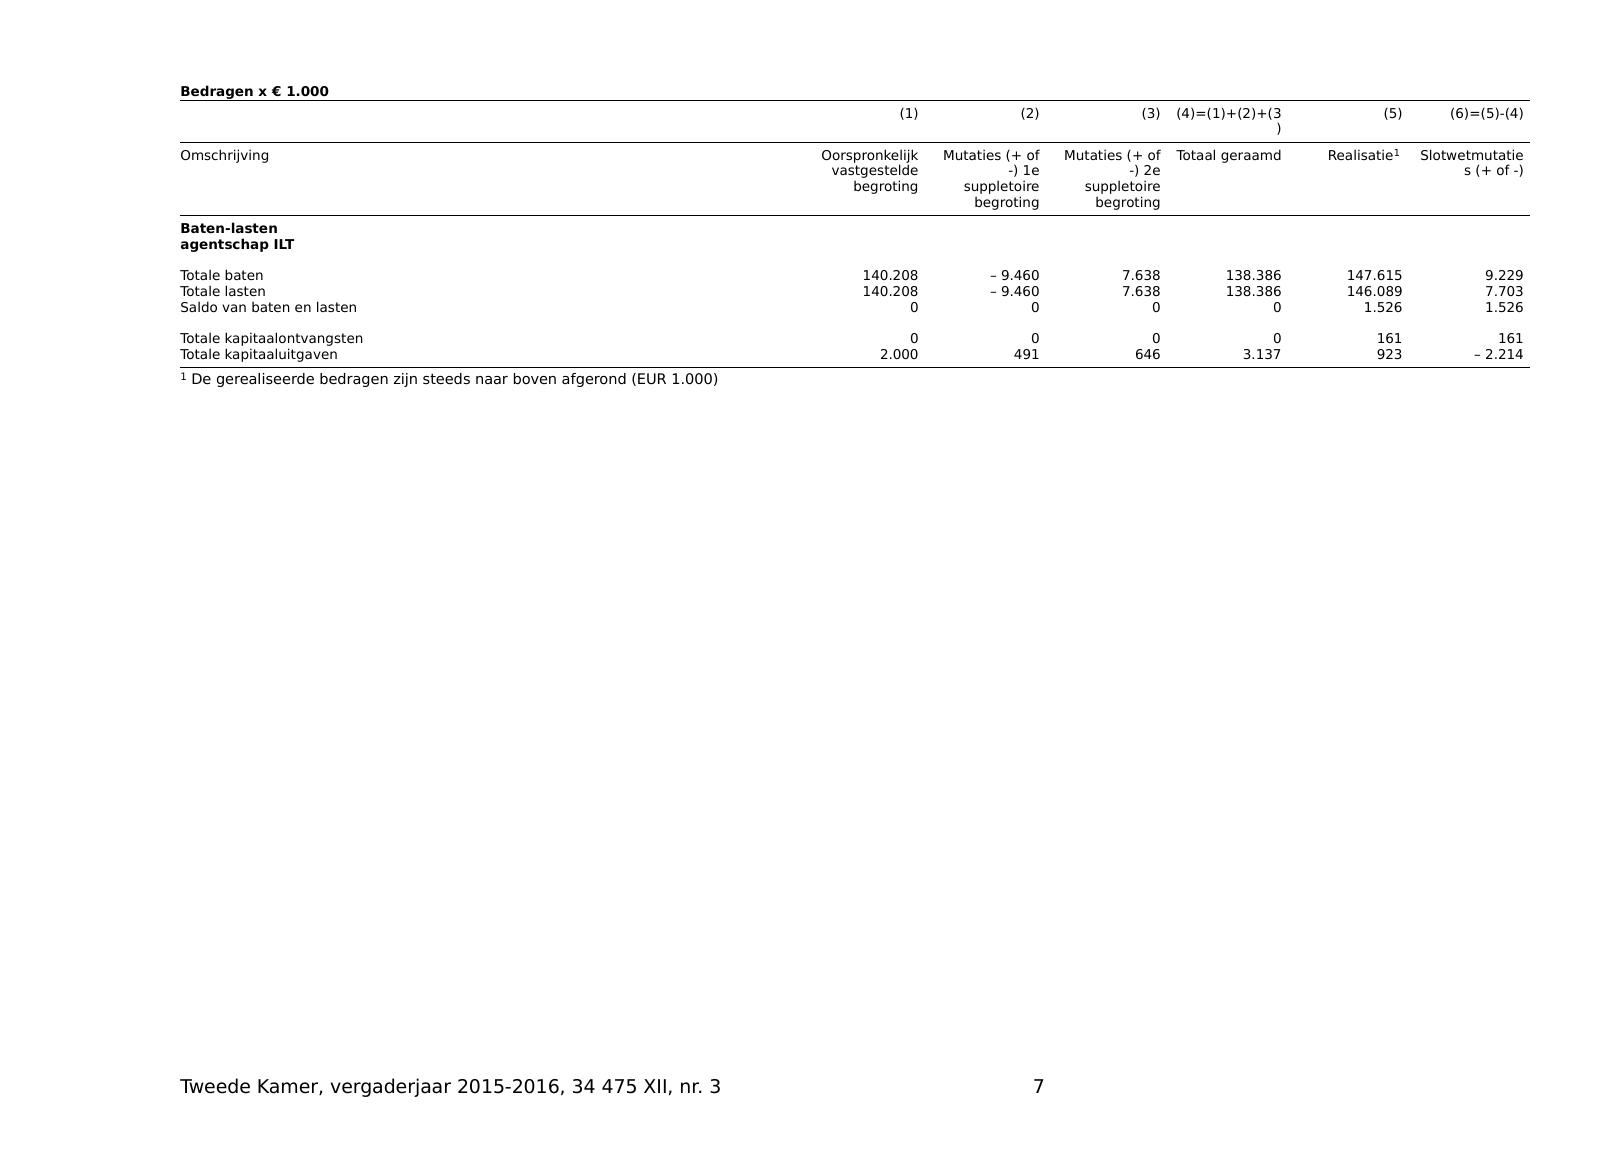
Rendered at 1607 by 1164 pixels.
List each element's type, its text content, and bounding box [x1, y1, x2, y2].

table_header Bedragen x € 1.000 [180, 84, 1529, 100]
table_cell [1287, 315, 1408, 331]
table_cell Omschrijving [180, 143, 803, 215]
table_cell [1287, 216, 1408, 236]
table_cell [1287, 252, 1408, 268]
table_cell [803, 216, 924, 236]
table_cell (5) [1287, 101, 1408, 142]
table_cell [924, 252, 1045, 268]
table_cell [1166, 236, 1287, 252]
table_cell 0 [924, 331, 1045, 347]
table_cell [803, 236, 924, 252]
table_cell [1408, 216, 1529, 236]
table_cell [1408, 236, 1529, 252]
table_cell (1) [803, 101, 924, 142]
table_cell 140.208 [803, 284, 924, 299]
table_cell Totaal geraamd [1166, 143, 1287, 215]
table_cell [1166, 315, 1287, 331]
table_cell – 9.460 [924, 268, 1045, 284]
table_cell 9.229 [1408, 268, 1529, 284]
table_cell 161 [1287, 331, 1408, 347]
table_cell (3) [1045, 101, 1166, 142]
table_cell 3.137 [1166, 347, 1287, 367]
table_cell 0 [803, 299, 924, 315]
table_cell 7.638 [1045, 268, 1166, 284]
table_cell agentschap ILT [180, 236, 803, 252]
table_cell 0 [803, 331, 924, 347]
table_cell – 2.214 [1408, 347, 1529, 367]
table_cell Mutaties (+ of -) 1e suppletoire begroting [924, 143, 1045, 215]
table_cell 146.089 [1287, 284, 1408, 299]
table_cell [1166, 216, 1287, 236]
table_cell Oorspronkelijk vastgestelde begroting [803, 143, 924, 215]
table_cell Totale baten [180, 268, 803, 284]
table_cell [180, 101, 803, 142]
table_cell [1045, 252, 1166, 268]
table_cell 646 [1045, 347, 1166, 367]
table_cell [180, 252, 803, 268]
table_cell 147.615 [1287, 268, 1408, 284]
table_cell 0 [1166, 331, 1287, 347]
table_cell [180, 315, 803, 331]
table_cell – 9.460 [924, 284, 1045, 299]
table_cell 1 De gerealiseerde bedragen zijn steeds naar boven afgerond (EUR 1.000) [180, 368, 1529, 388]
table_cell 140.208 [803, 268, 924, 284]
table_cell Saldo van baten en lasten [180, 299, 803, 315]
table_cell 1.526 [1408, 299, 1529, 315]
table_cell [1287, 236, 1408, 252]
table_cell (2) [924, 101, 1045, 142]
table_cell (4)=(1)+(2)+(3) [1166, 101, 1287, 142]
table_cell [924, 216, 1045, 236]
table_cell 161 [1408, 331, 1529, 347]
table_cell [803, 252, 924, 268]
table_cell [924, 236, 1045, 252]
table_cell Totale lasten [180, 284, 803, 299]
table_cell [1045, 315, 1166, 331]
table_cell 0 [1166, 299, 1287, 315]
table_cell Slotwetmutaties (+ of -) [1408, 143, 1529, 215]
table_cell 0 [924, 299, 1045, 315]
table_cell [1166, 252, 1287, 268]
table_cell [1045, 216, 1166, 236]
table_cell 7.638 [1045, 284, 1166, 299]
table_cell [803, 315, 924, 331]
table_cell 491 [924, 347, 1045, 367]
table_cell 0 [1045, 299, 1166, 315]
table_cell Realisatie1 [1287, 143, 1408, 215]
table_cell [1408, 252, 1529, 268]
table_cell 7.703 [1408, 284, 1529, 299]
table_cell Totale kapitaalontvangsten [180, 331, 803, 347]
table_cell 138.386 [1166, 268, 1287, 284]
table_cell [1045, 236, 1166, 252]
table_cell [924, 315, 1045, 331]
table_cell (6)=(5)-(4) [1408, 101, 1529, 142]
table_cell Totale kapitaaluitgaven [180, 347, 803, 367]
table_cell 138.386 [1166, 284, 1287, 299]
table_cell [1408, 315, 1529, 331]
table_cell Baten-lasten [180, 216, 803, 236]
table_cell Mutaties (+ of -) 2e suppletoire begroting [1045, 143, 1166, 215]
table_cell 923 [1287, 347, 1408, 367]
table_cell 1.526 [1287, 299, 1408, 315]
table_cell 0 [1045, 331, 1166, 347]
table_cell 2.000 [803, 347, 924, 367]
